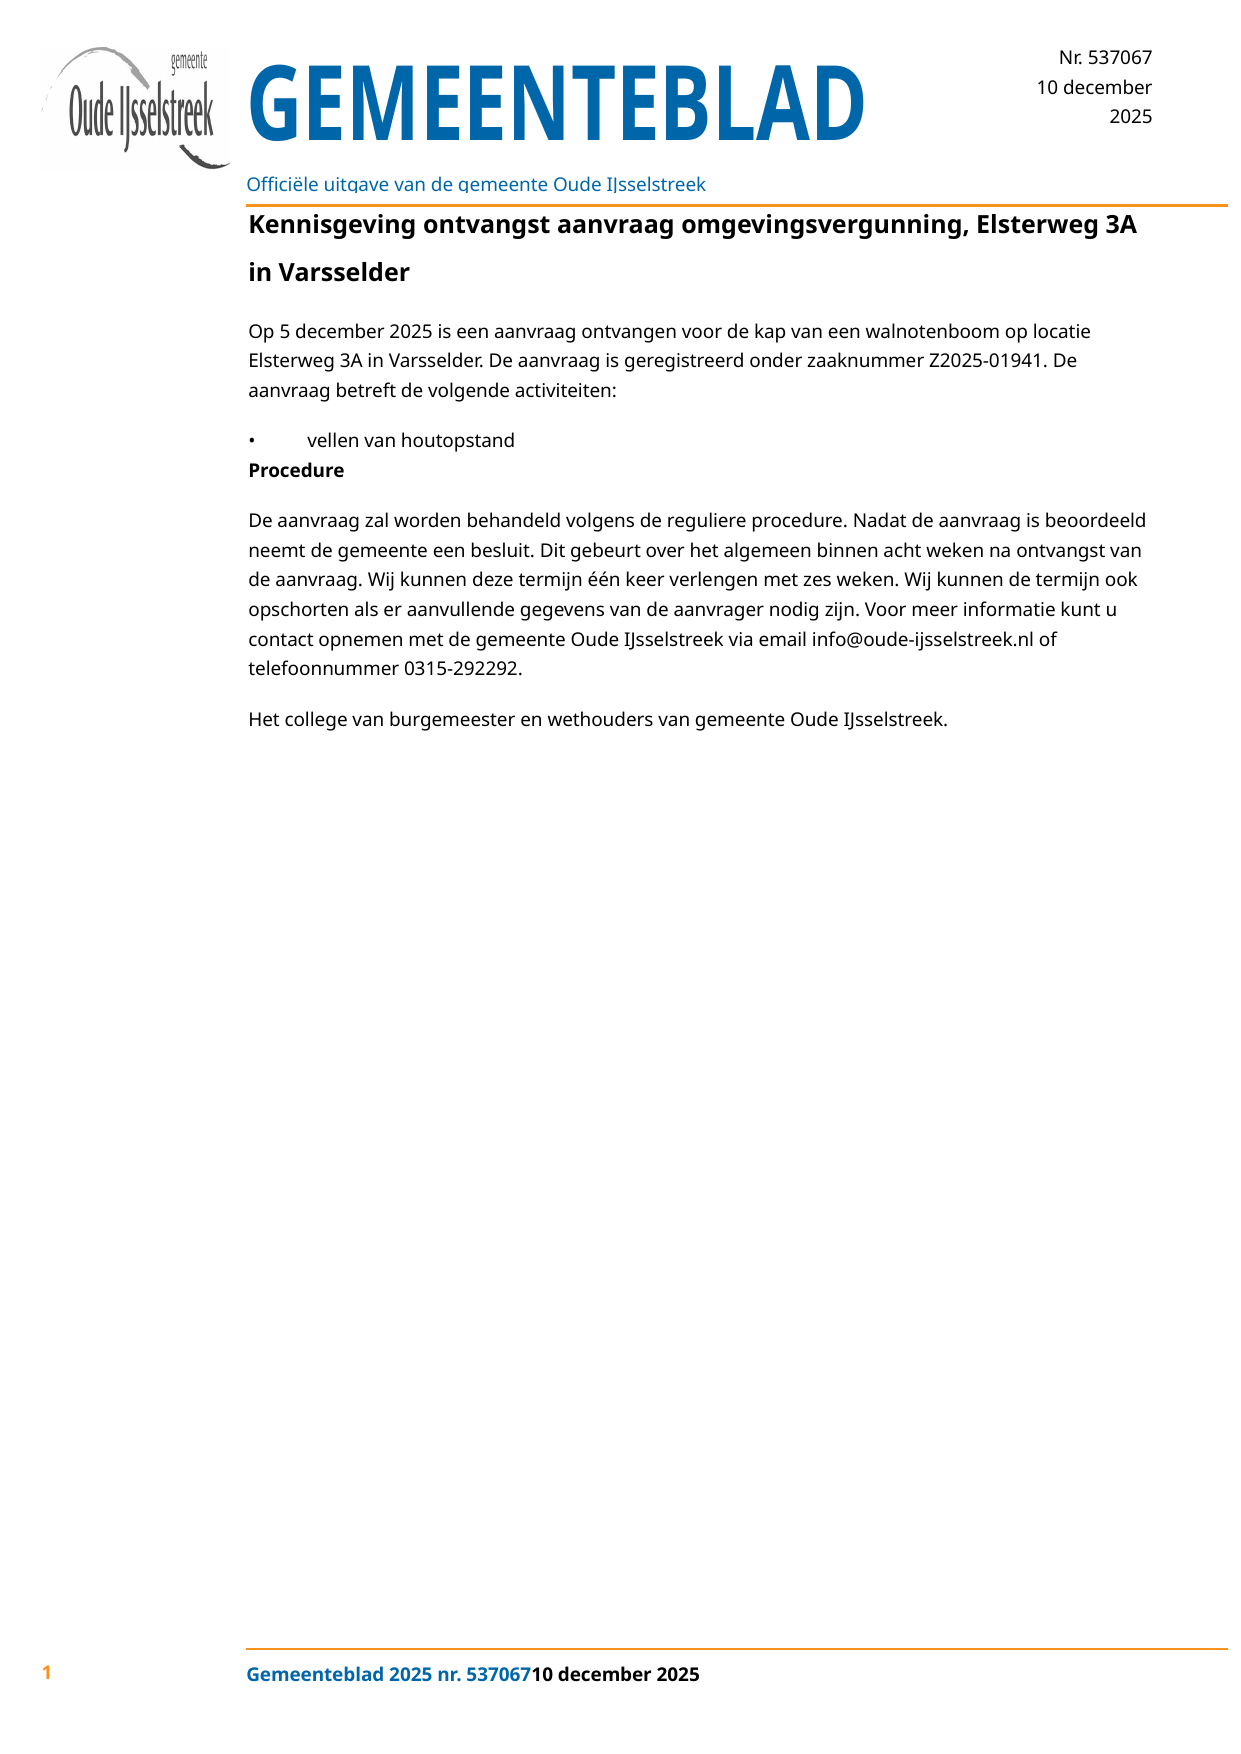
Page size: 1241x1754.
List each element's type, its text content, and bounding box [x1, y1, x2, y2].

text Het college van burgemeester en wethouders van gemeente Oude IJsselstreek. [248, 706, 1152, 732]
text Kennisgeving ontvangst aanvraag omgevingsvergunning, Elsterweg 3A in Varsselder [248, 207, 1152, 288]
text Op 5 december 2025 is een aanvraag ontvangen voor de kap van een walnotenboom op locatie Elsterweg 3A in Varsselder. De aanvraag is geregistreerd onder zaaknummer Z2025-01941. De aanvraag betreft de volgende activiteiten: [248, 318, 1152, 403]
list vellen van houtopstand [248, 427, 1152, 453]
picture [41, 47, 231, 172]
text Procedure [248, 457, 1152, 483]
text De aanvraag zal worden behandeld volgens de reguliere procedure. Nadat de aanvraag is beoordeeld neemt de gemeente een besluit. Dit gebeurt over het algemeen binnen acht weken na ontvangst van de aanvraag. Wij kunnen deze termijn één keer verlengen met zes weken. Wij kunnen de termijn ook opschorten als er aanvullende gegevens van de aanvrager nodig zijn. Voor meer informatie kunt u contact opnemen met de gemeente Oude IJsselstreek via email info@oude-ijsselstreek.nl of telefoonnummer 0315-292292. [248, 507, 1152, 681]
